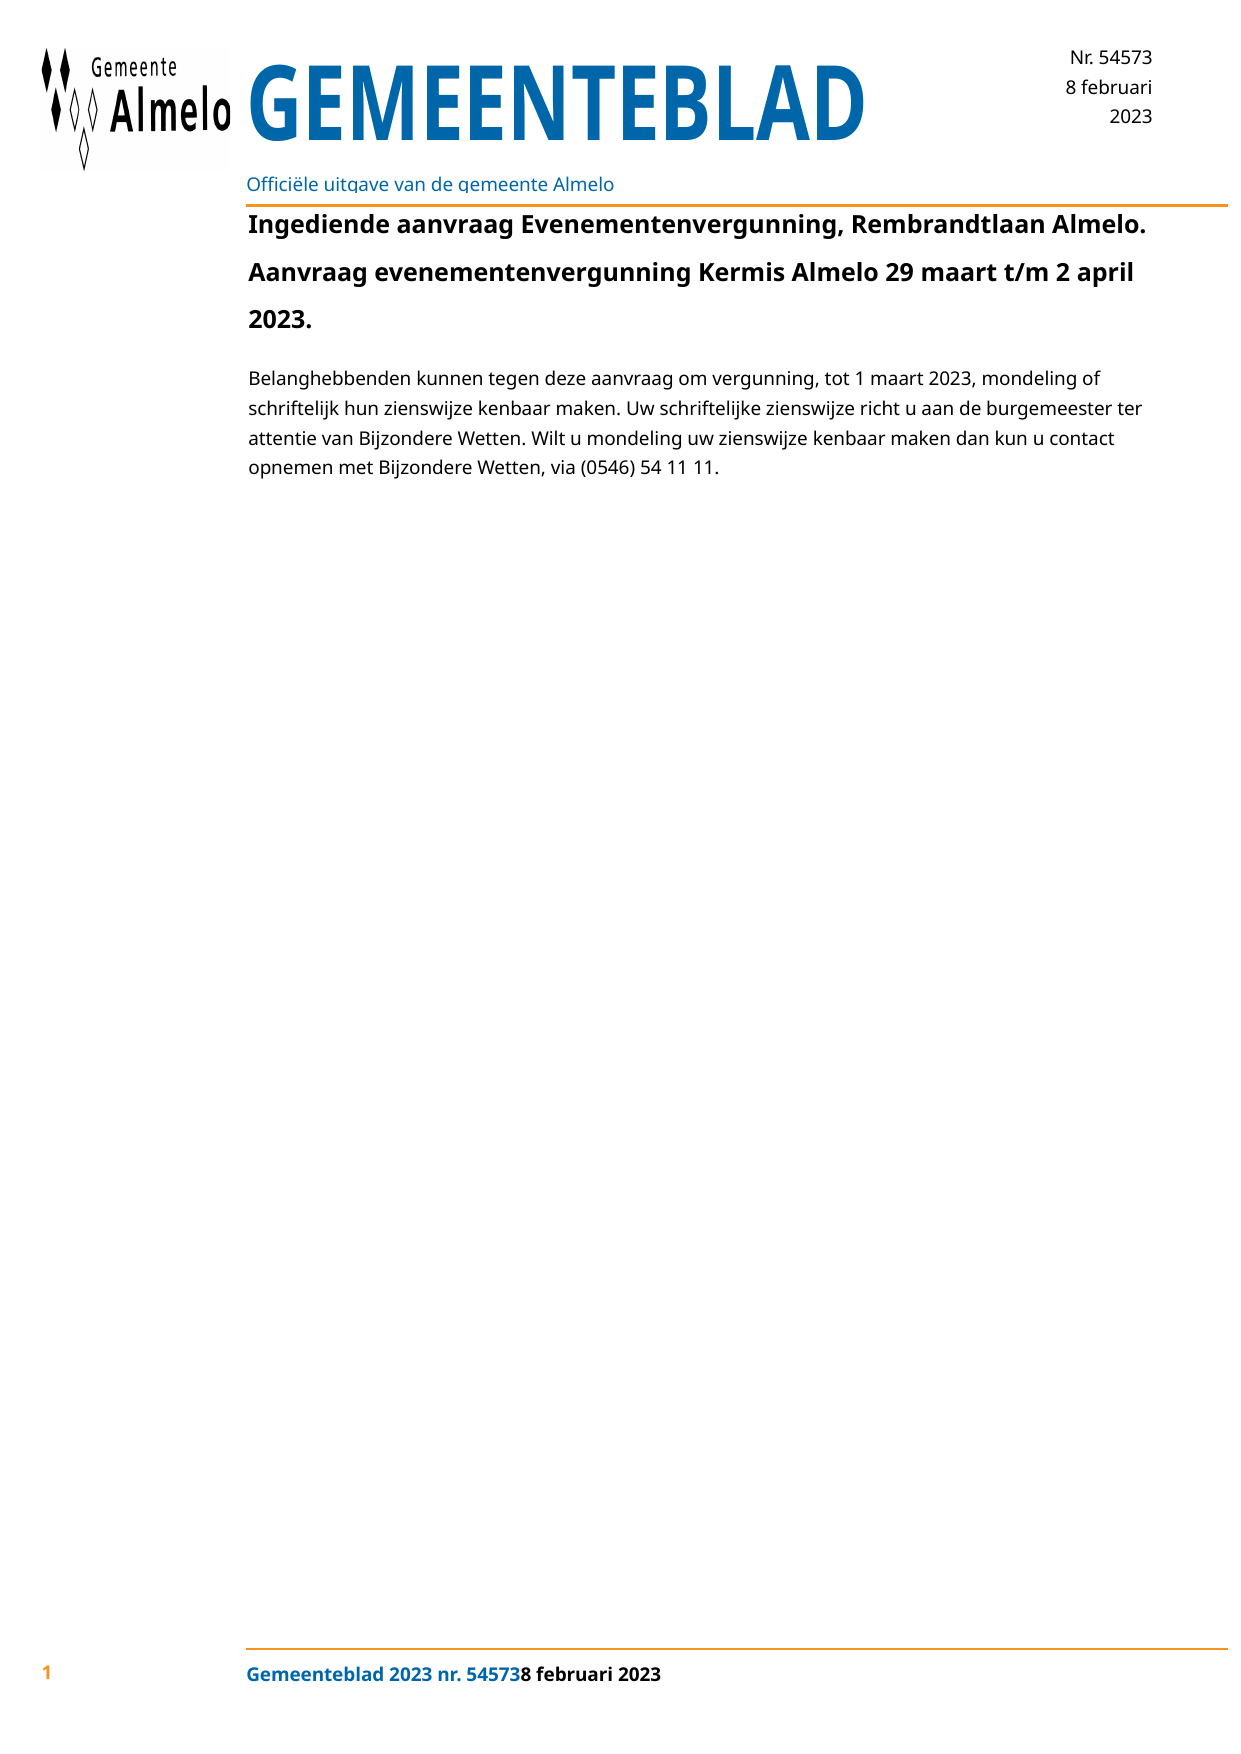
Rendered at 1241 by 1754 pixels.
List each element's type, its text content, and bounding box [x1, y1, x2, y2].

text Belanghebbenden kunnen tegen deze aanvraag om vergunning, tot 1 maart 2023, mondeling of schriftelijk hun zienswijze kenbaar maken. Uw schriftelijke zienswijze richt u aan de burgemeester ter attentie van Bijzondere Wetten. Wilt u mondeling uw zienswijze kenbaar maken dan kun u contact opnemen met Bijzondere Wetten, via (0546) 54 11 11. [248, 366, 1152, 480]
text Ingediende aanvraag Evenementenvergunning, Rembrandtlaan Almelo. Aanvraag evenementenvergunning Kermis Almelo 29 maart t/m 2 april 2023. [248, 207, 1152, 336]
picture [41, 47, 231, 172]
